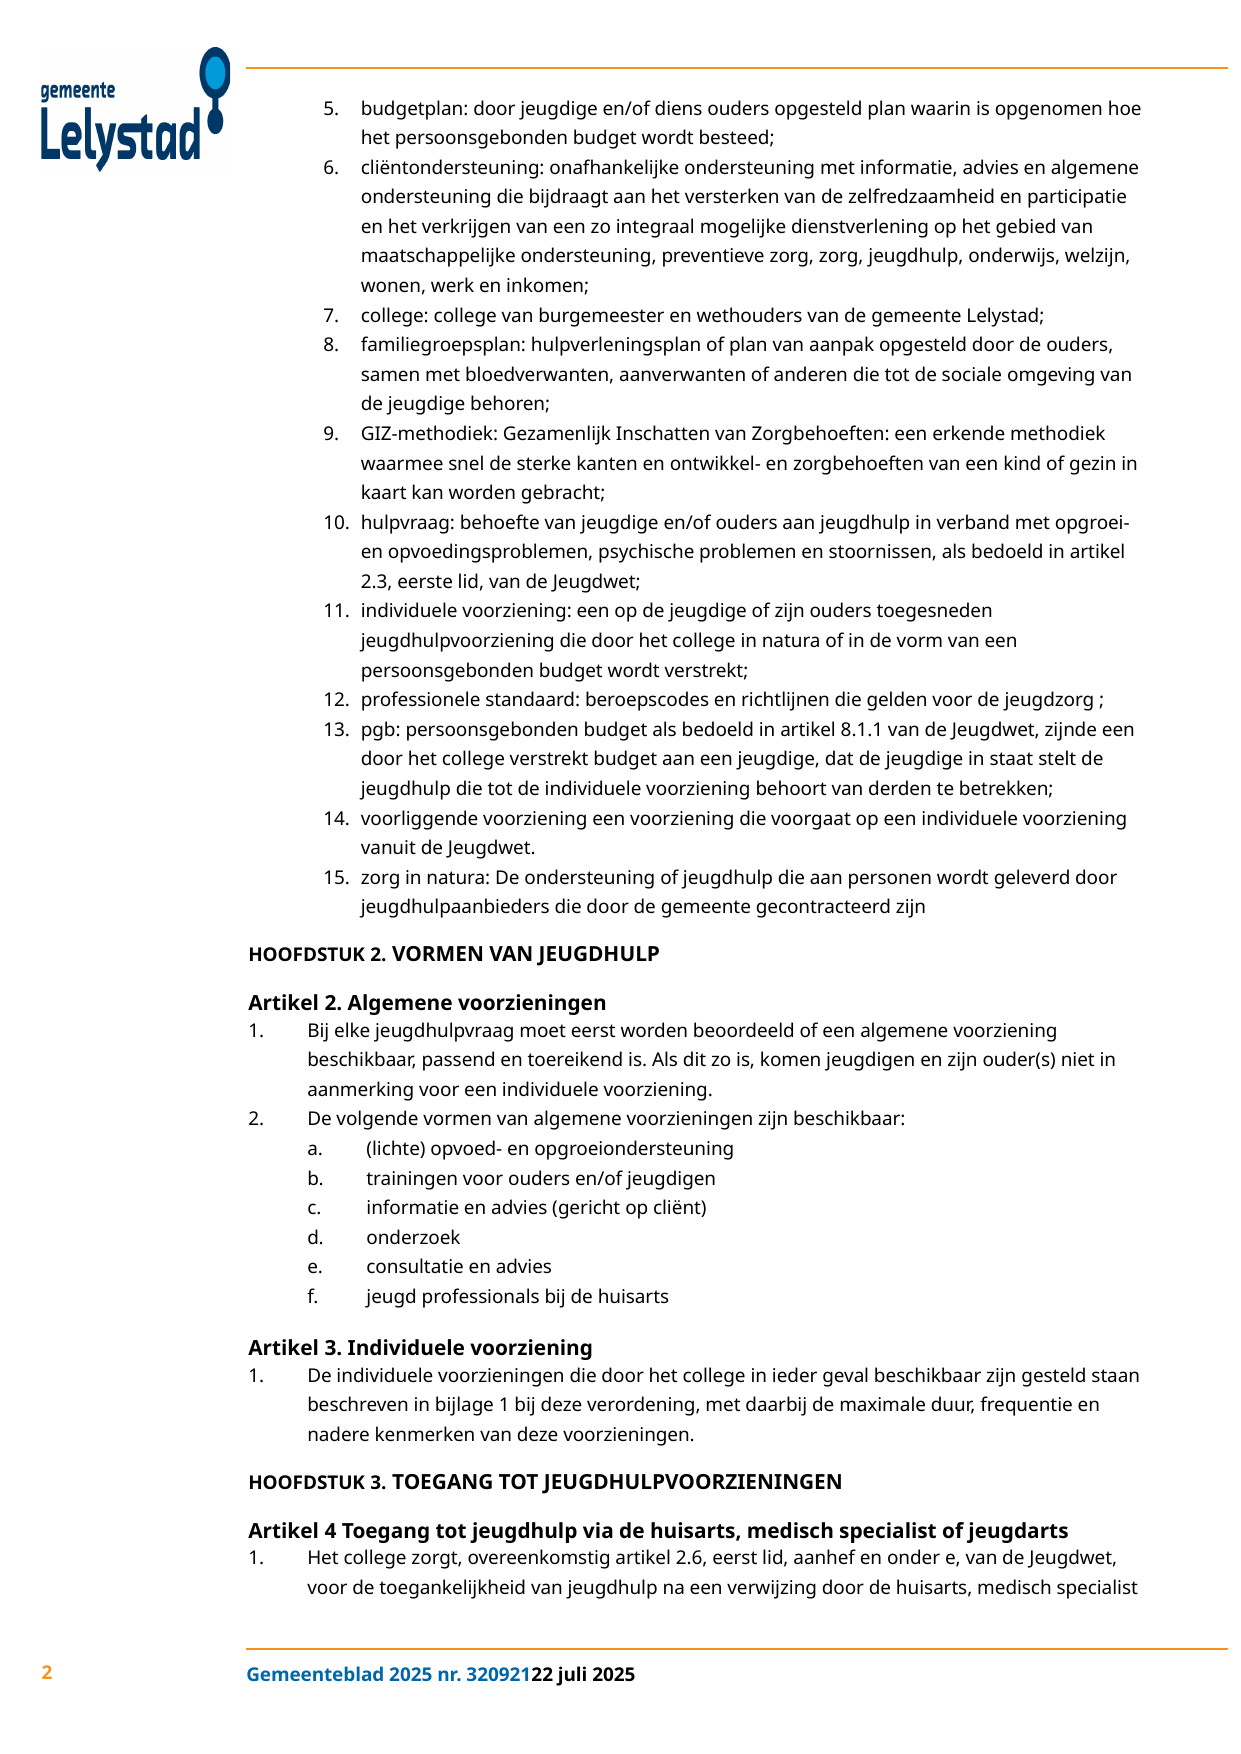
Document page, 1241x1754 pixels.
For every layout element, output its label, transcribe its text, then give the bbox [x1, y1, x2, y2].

list pgb: persoonsgebonden budget als bedoeld in artikel 8.1.1 van de Jeugdwet, zijnde een door het college verstrekt budget aan een jeugdige, dat de jeugdige in staat stelt de jeugdhulp die tot de individuele voorziening behoort van derden te betrekken; [323, 716, 1152, 801]
list Het college zorgt, overeenkomstig artikel 2.6, eerst lid, aanhef en onder e, van de Jeugdwet, voor de toegankelijkheid van jeugdhulp na een verwijzing door de huisarts, medisch specialist [248, 1544, 1152, 1600]
list De volgende vormen van algemene voorzieningen zijn beschikbaar: [248, 1106, 1152, 1131]
picture [41, 47, 231, 172]
list jeugd professionals bij de huisarts [307, 1283, 1152, 1309]
list familiegroepsplan: hulpverleningsplan of plan van aanpak opgesteld door de ouders, samen met bloedverwanten, aanverwanten of anderen die tot de sociale omgeving van de jeugdige behoren; [323, 331, 1152, 416]
list budgetplan: door jeugdige en/of diens ouders opgesteld plan waarin is opgenomen hoe het persoonsgebonden budget wordt besteed; [323, 95, 1152, 150]
list cliëntondersteuning: onafhankelijke ondersteuning met informatie, advies en algemene ondersteuning die bijdraagt aan het versterken van de zelfredzaamheid en participatie en het verkrijgen van een zo integraal mogelijke dienstverlening op het gebied van maatschappelijke ondersteuning, preventieve zorg, zorg, jeugdhulp, onderwijs, welzijn, wonen, werk en inkomen; [323, 154, 1152, 298]
list onderzoek [307, 1224, 1152, 1250]
list college: college van burgemeester en wethouders van de gemeente Lelystad; [323, 302, 1152, 328]
list consultatie en advies [307, 1253, 1152, 1279]
list zorg in natura: De ondersteuning of jeugdhulp die aan personen wordt geleverd door jeugdhulpaanbieders die door de gemeente gecontracteerd zijn [323, 864, 1152, 919]
text Artikel 2. Algemene voorzieningen [248, 988, 1152, 1017]
list (lichte) opvoed- en opgroeiondersteuning [307, 1135, 1152, 1161]
list individuele voorziening: een op de jeugdige of zijn ouders toegesneden jeugdhulpvoorziening die door het college in natura of in de vorm van een persoonsgebonden budget wordt verstrekt; [323, 598, 1152, 683]
list professionele standaard: beroepscodes en richtlijnen die gelden voor de jeugdzorg ; [323, 686, 1152, 712]
list De individuele voorzieningen die door het college in ieder geval beschikbaar zijn gesteld staan beschreven in bijlage 1 bij deze verordening, met daarbij de maximale duur, frequentie en nadere kenmerken van deze voorzieningen. [248, 1362, 1152, 1447]
list Bij elke jeugdhulpvraag moet eerst worden beoordeeld of een algemene voorziening beschikbaar, passend en toereikend is. Als dit zo is, komen jeugdigen en zijn ouder(s) niet in aanmerking voor een individuele voorziening. [248, 1017, 1152, 1102]
text Artikel 3. Individuele voorziening [248, 1333, 1152, 1362]
list GIZ-methodiek: Gezamenlijk Inschatten van Zorgbehoeften: een erkende methodiek waarmee snel de sterke kanten en ontwikkel- en zorgbehoeften van een kind of gezin in kaart kan worden gebracht; [323, 420, 1152, 505]
text HOOFDSTUK 2. VORMEN VAN JEUGDHULP [248, 939, 1152, 968]
list trainingen voor ouders en/of jeugdigen [307, 1165, 1152, 1191]
list informatie en advies (gericht op cliënt) [307, 1194, 1152, 1220]
text HOOFDSTUK 3. TOEGANG TOT JEUGDHULPVOORZIENINGEN [248, 1467, 1152, 1495]
list voorliggende voorziening een voorziening die voorgaat op een individuele voorziening vanuit de Jeugdwet. [323, 805, 1152, 860]
list hulpvraag: behoefte van jeugdige en/of ouders aan jeugdhulp in verband met opgroei- en opvoedingsproblemen, psychische problemen en stoornissen, als bedoeld in artikel 2.3, eerste lid, van de Jeugdwet; [323, 509, 1152, 594]
text Artikel 4 Toegang tot jeugdhulp via de huisarts, medisch specialist of jeugdarts [248, 1516, 1152, 1544]
